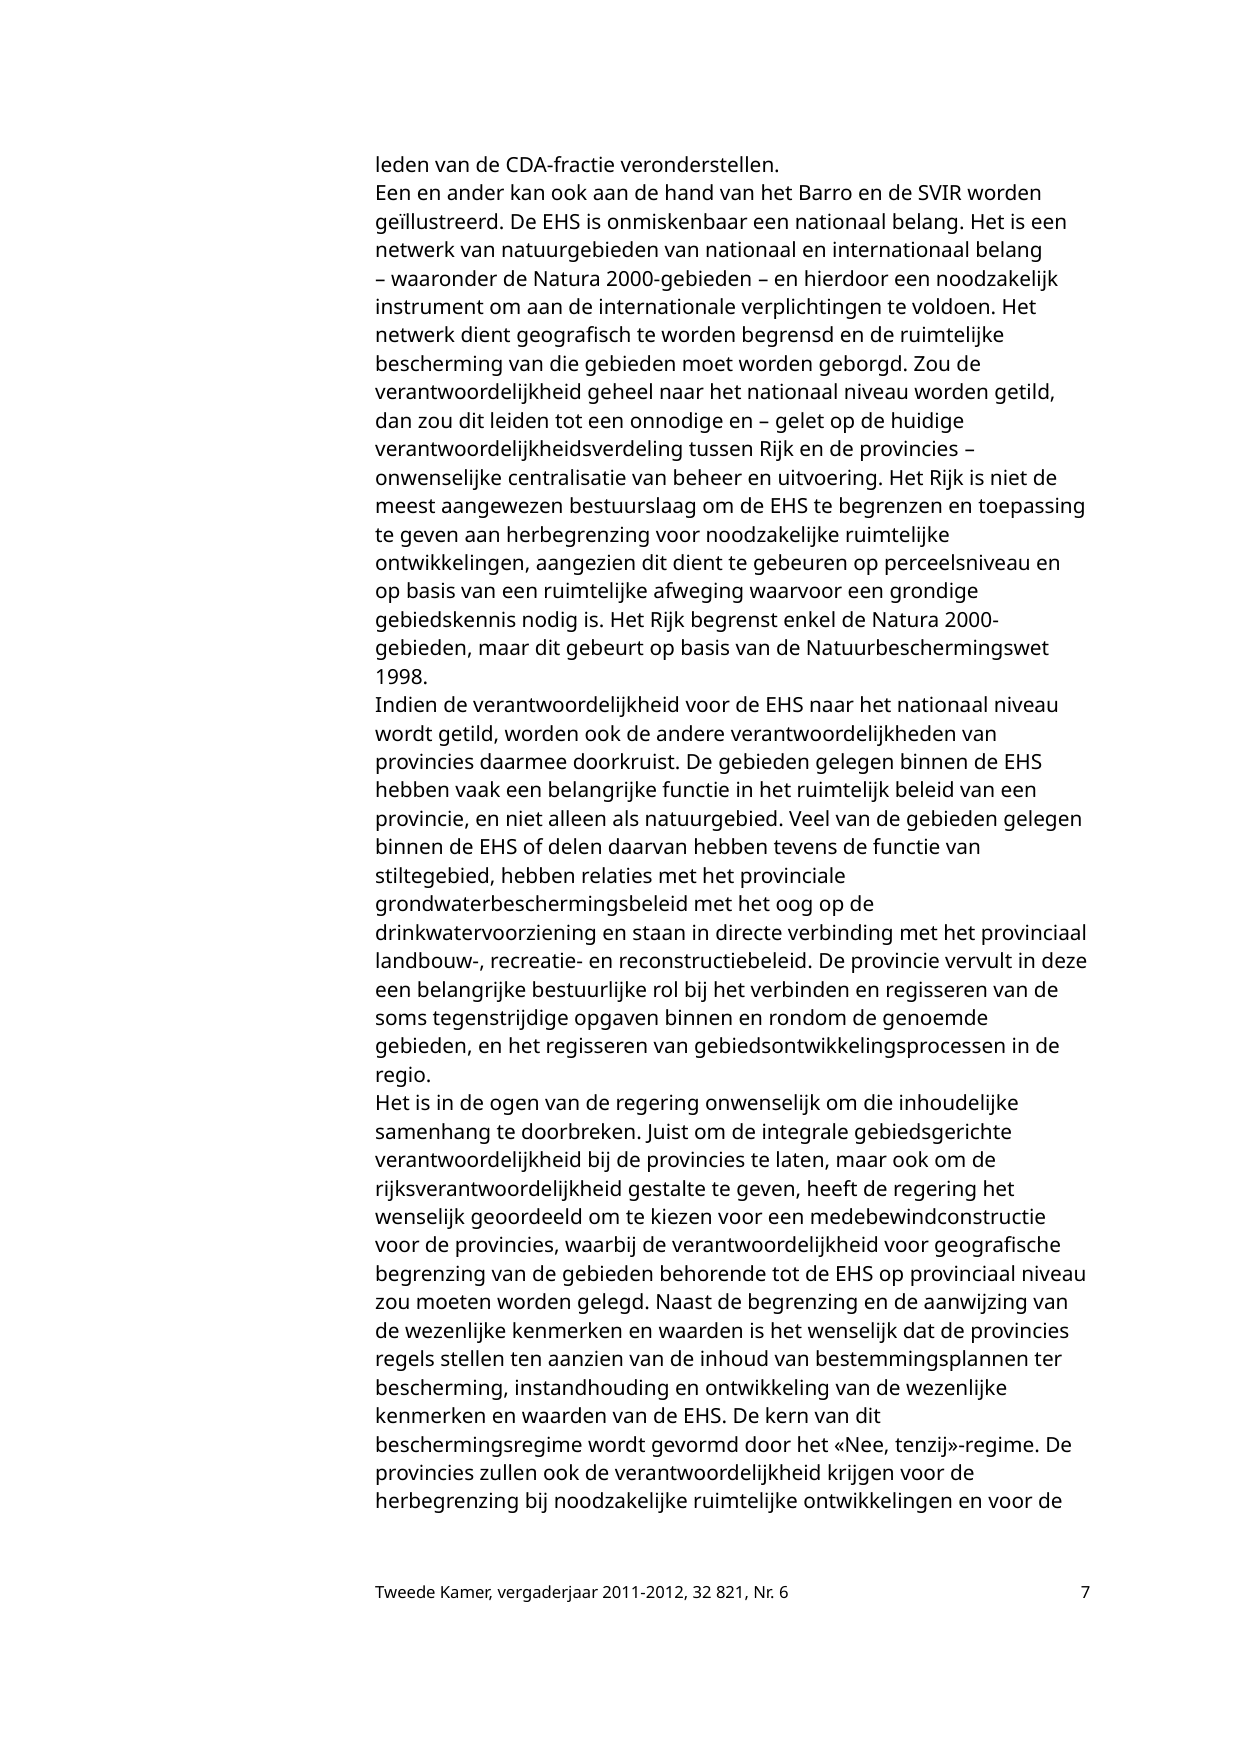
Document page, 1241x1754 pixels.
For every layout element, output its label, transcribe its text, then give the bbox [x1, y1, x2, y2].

text Een en ander kan ook aan de hand van het Barro en de SVIR worden geïllustreerd. De EHS is onmiskenbaar een nationaal belang. Het is een netwerk van natuurgebieden van nationaal en internationaal belang – waaronder de Natura 2000-gebieden – en hierdoor een noodzakelijk instrument om aan de internationale verplichtingen te voldoen. Het netwerk dient geografisch te worden begrensd en de ruimtelijke bescherming van die gebieden moet worden geborgd. Zou de verantwoordelijkheid geheel naar het nationaal niveau worden getild, dan zou dit leiden tot een onnodige en – gelet op de huidige verantwoordelijkheidsverdeling tussen Rijk en de provincies – onwenselijke centralisatie van beheer en uitvoering. Het Rijk is niet de meest aangewezen bestuurslaag om de EHS te begrenzen en toepassing te geven aan herbegrenzing voor noodzakelijke ruimtelijke ontwikkelingen, aangezien dit dient te gebeuren op perceelsniveau en op basis van een ruimtelijke afweging waarvoor een grondige gebiedskennis nodig is. Het Rijk begrenst enkel de Natura 2000-gebieden, maar dit gebeurt op basis van de Natuurbeschermingswet 1998. [375, 178, 1090, 690]
text Het is in de ogen van de regering onwenselijk om die inhoudelijke samenhang te doorbreken. Juist om de integrale gebiedsgerichte verantwoordelijkheid bij de provincies te laten, maar ook om de rijksverantwoordelijkheid gestalte te geven, heeft de regering het wenselijk geoordeeld om te kiezen voor een medebewindconstructie voor de provincies, waarbij de verantwoordelijkheid voor geografische begrenzing van de gebieden behorende tot de EHS op provinciaal niveau zou moeten worden gelegd. Naast de begrenzing en de aanwijzing van de wezenlijke kenmerken en waarden is het wenselijk dat de provincies regels stellen ten aanzien van de inhoud van bestemmingsplannen ter bescherming, instandhouding en ontwikkeling van de wezenlijke kenmerken en waarden van de EHS. De kern van dit beschermingsregime wordt gevormd door het «Nee, tenzij»-regime. De provincies zullen ook de verantwoordelijkheid krijgen voor de herbegrenzing bij noodzakelijke ruimtelijke ontwikkelingen en voor de [375, 1088, 1090, 1515]
text Indien de verantwoordelijkheid voor de EHS naar het nationaal niveau wordt getild, worden ook de andere verantwoordelijkheden van provincies daarmee doorkruist. De gebieden gelegen binnen de EHS hebben vaak een belangrijke functie in het ruimtelijk beleid van een provincie, en niet alleen als natuurgebied. Veel van de gebieden gelegen binnen de EHS of delen daarvan hebben tevens de functie van stiltegebied, hebben relaties met het provinciale grondwaterbeschermingsbeleid met het oog op de drinkwatervoorziening en staan in directe verbinding met het provinciaal landbouw-, recreatie- en reconstructiebeleid. De provincie vervult in deze een belangrijke bestuurlijke rol bij het verbinden en regisseren van de soms tegenstrijdige opgaven binnen en rondom de genoemde gebieden, en het regisseren van gebiedsontwikkelingsprocessen in de regio. [375, 690, 1090, 1088]
text leden van de CDA-fractie veronderstellen. [375, 150, 1090, 178]
